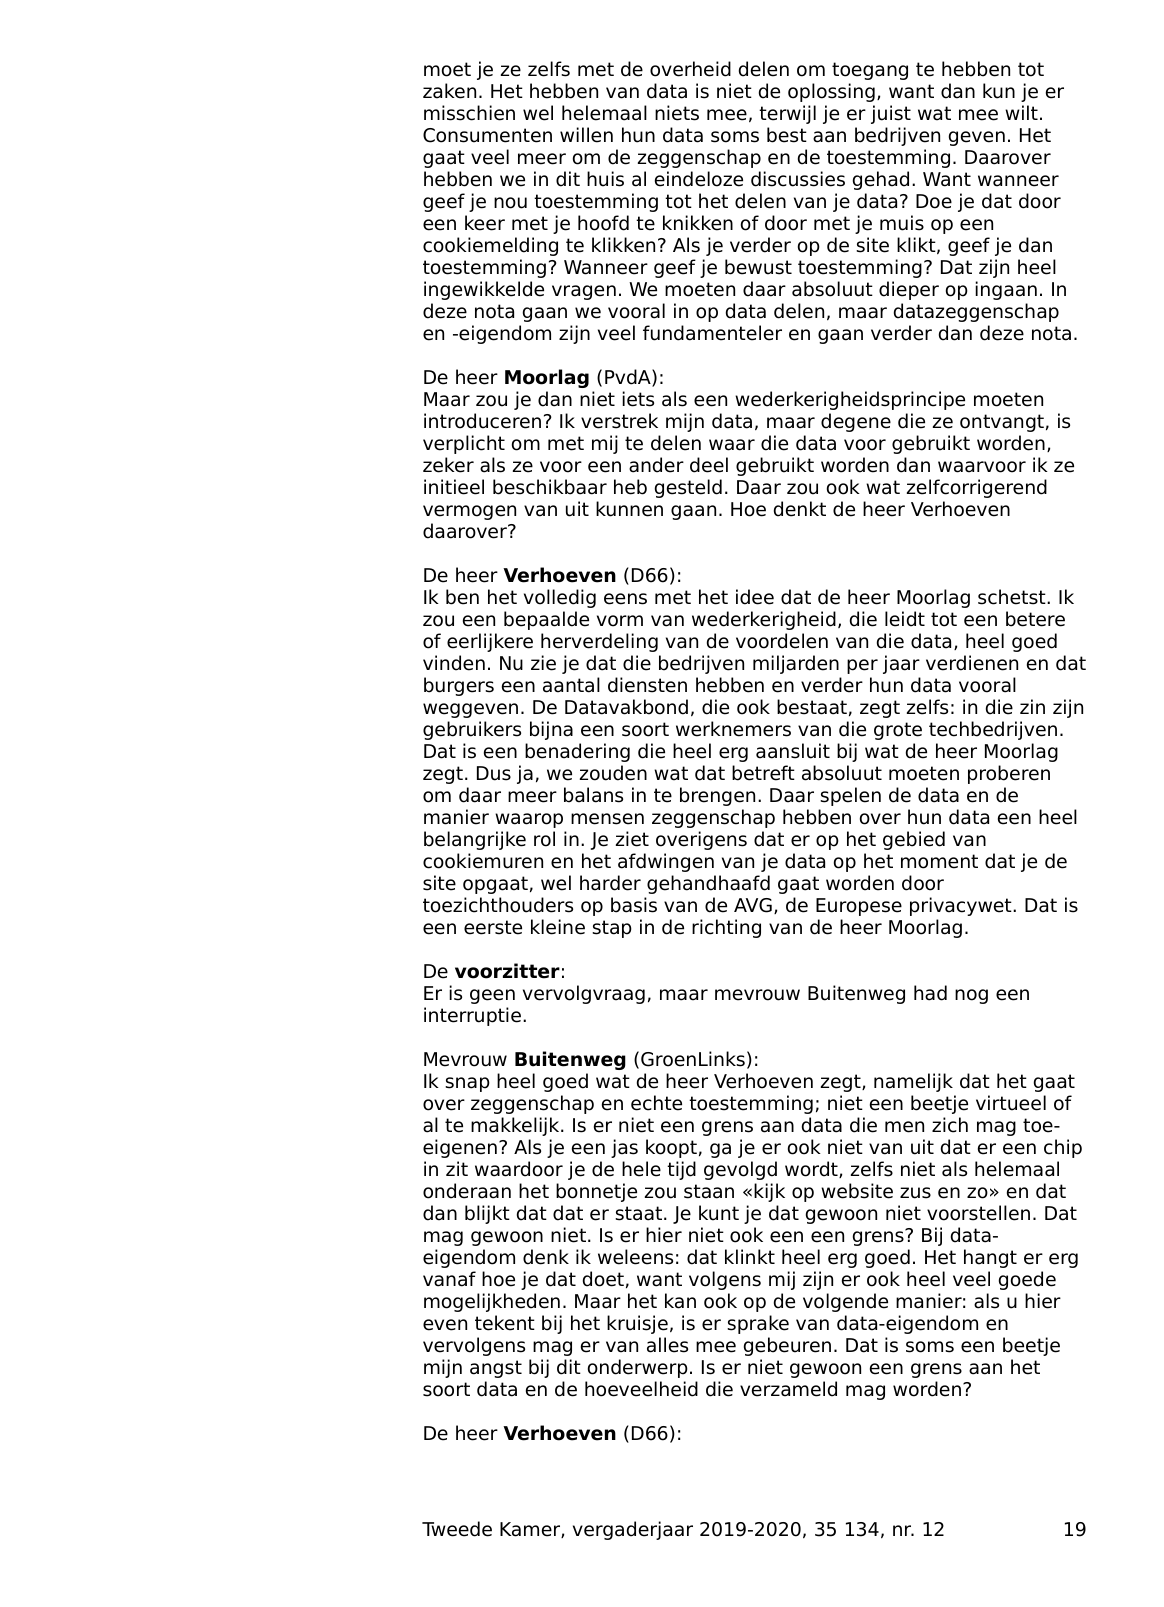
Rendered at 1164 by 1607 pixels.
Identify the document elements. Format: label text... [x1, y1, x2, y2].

text De heer Moorlag (PvdA): [422, 367, 1087, 389]
text Mevrouw Buitenweg (GroenLinks): [422, 1049, 1087, 1071]
text De heer Verhoeven (D66): [422, 565, 1087, 587]
text moet je ze zelfs met de overheid delen om toegang te hebben tot zaken. Het hebben van data is niet de oplossing, want dan kun je er misschien wel helemaal niets mee, terwijl je er juist wat mee wilt. [422, 59, 1087, 125]
text Er is geen vervolgvraag, maar mevrouw Buitenweg had nog een interruptie. [422, 983, 1087, 1027]
text Consumenten willen hun data soms best aan bedrijven geven. Het gaat veel meer om de zeggenschap en de toestemming. Daarover hebben we in dit huis al eindeloze discussies gehad. Want wanneer geef je nou toestemming tot het delen van je data? Doe je dat door een keer met je hoofd te knikken of door met je muis op een cookiemelding te klikken? Als je verder op de site klikt, geef je dan toestemming? Wanneer geef je bewust toestemming? Dat zijn heel ingewikkelde vragen. We moeten daar absoluut dieper op ingaan. In deze nota gaan we vooral in op data delen, maar datazeggenschap en -eigendom zijn veel fundamenteler en gaan verder dan deze nota. [422, 125, 1087, 345]
text Ik ben het volledig eens met het idee dat de heer Moorlag schetst. Ik zou een bepaalde vorm van wederkerigheid, die leidt tot een betere of eerlijkere herverdeling van de voordelen van die data, heel goed vinden. Nu zie je dat die bedrijven miljarden per jaar verdienen en dat burgers een aantal diensten hebben en verder hun data vooral weggeven. De Datavakbond, die ook bestaat, zegt zelfs: in die zin zijn gebruikers bijna een soort werknemers van die grote techbedrijven. Dat is een benadering die heel erg aansluit bij wat de heer Moorlag zegt. Dus ja, we zouden wat dat betreft absoluut moeten proberen om daar meer balans in te brengen. Daar spelen de data en de manier waarop mensen zeggenschap hebben over hun data een heel belangrijke rol in. Je ziet overigens dat er op het gebied van cookiemuren en het afdwingen van je data op het moment dat je de site opgaat, wel harder gehandhaafd gaat worden door toezichthouders op basis van de AVG, de Europese privacywet. Dat is een eerste kleine stap in de richting van de heer Moorlag. [422, 587, 1087, 939]
text Maar zou je dan niet iets als een wederkerigheidsprincipe moeten introduceren? Ik verstrek mijn data, maar degene die ze ontvangt, is verplicht om met mij te delen waar die data voor gebruikt worden, zeker als ze voor een ander deel gebruikt worden dan waarvoor ik ze initieel beschikbaar heb gesteld. Daar zou ook wat zelfcorrigerend vermogen van uit kunnen gaan. Hoe denkt de heer Verhoeven daarover? [422, 389, 1087, 543]
text De heer Verhoeven (D66): [422, 1423, 1087, 1445]
text De voorzitter: [422, 961, 1087, 983]
text Ik snap heel goed wat de heer Verhoeven zegt, namelijk dat het gaat over zeggenschap en echte toestemming; niet een beetje virtueel of al te makkelijk. Is er niet een grens aan data die men zich mag toe-eigenen? Als je een jas koopt, ga je er ook niet van uit dat er een chip in zit waardoor je de hele tijd gevolgd wordt, zelfs niet als helemaal onderaan het bonnetje zou staan «kijk op website zus en zo» en dat dan blijkt dat dat er staat. Je kunt je dat gewoon niet voorstellen. Dat mag gewoon niet. Is er hier niet ook een een grens? Bij data-eigendom denk ik weleens: dat klinkt heel erg goed. Het hangt er erg vanaf hoe je dat doet, want volgens mij zijn er ook heel veel goede mogelijkheden. Maar het kan ook op de volgende manier: als u hier even tekent bij het kruisje, is er sprake van data-eigendom en vervolgens mag er van alles mee gebeuren. Dat is soms een beetje mijn angst bij dit onderwerp. Is er niet gewoon een grens aan het soort data en de hoeveelheid die verzameld mag worden? [422, 1071, 1087, 1401]
